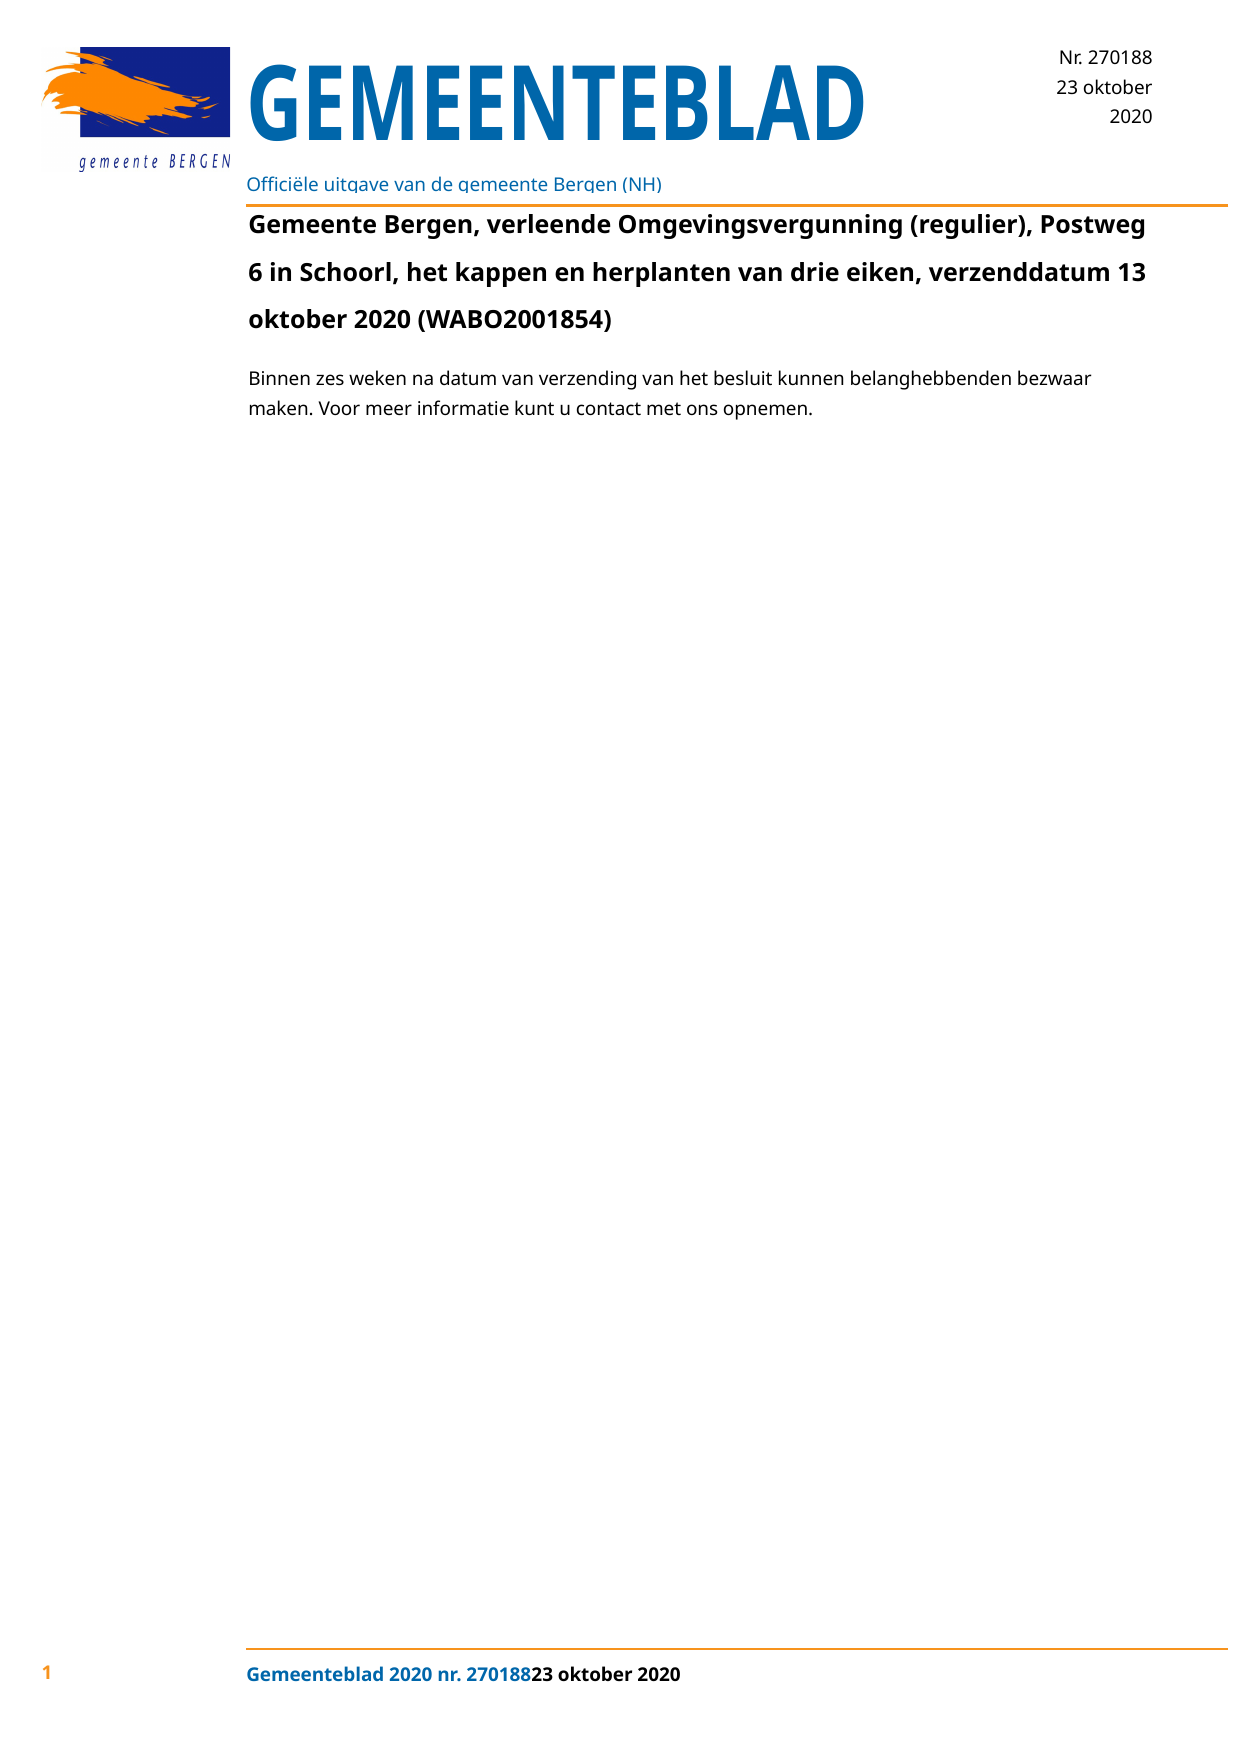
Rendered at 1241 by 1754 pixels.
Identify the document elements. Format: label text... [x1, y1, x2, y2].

text Binnen zes weken na datum van verzending van het besluit kunnen belanghebbenden bezwaar maken. Voor meer informatie kunt u contact met ons opnemen. [248, 366, 1152, 421]
text Gemeente Bergen, verleende Omgevingsvergunning (regulier), Postweg 6 in Schoorl, het kappen en herplanten van drie eiken, verzenddatum 13 oktober 2020 (WABO2001854) [248, 207, 1152, 336]
picture [41, 47, 231, 172]
